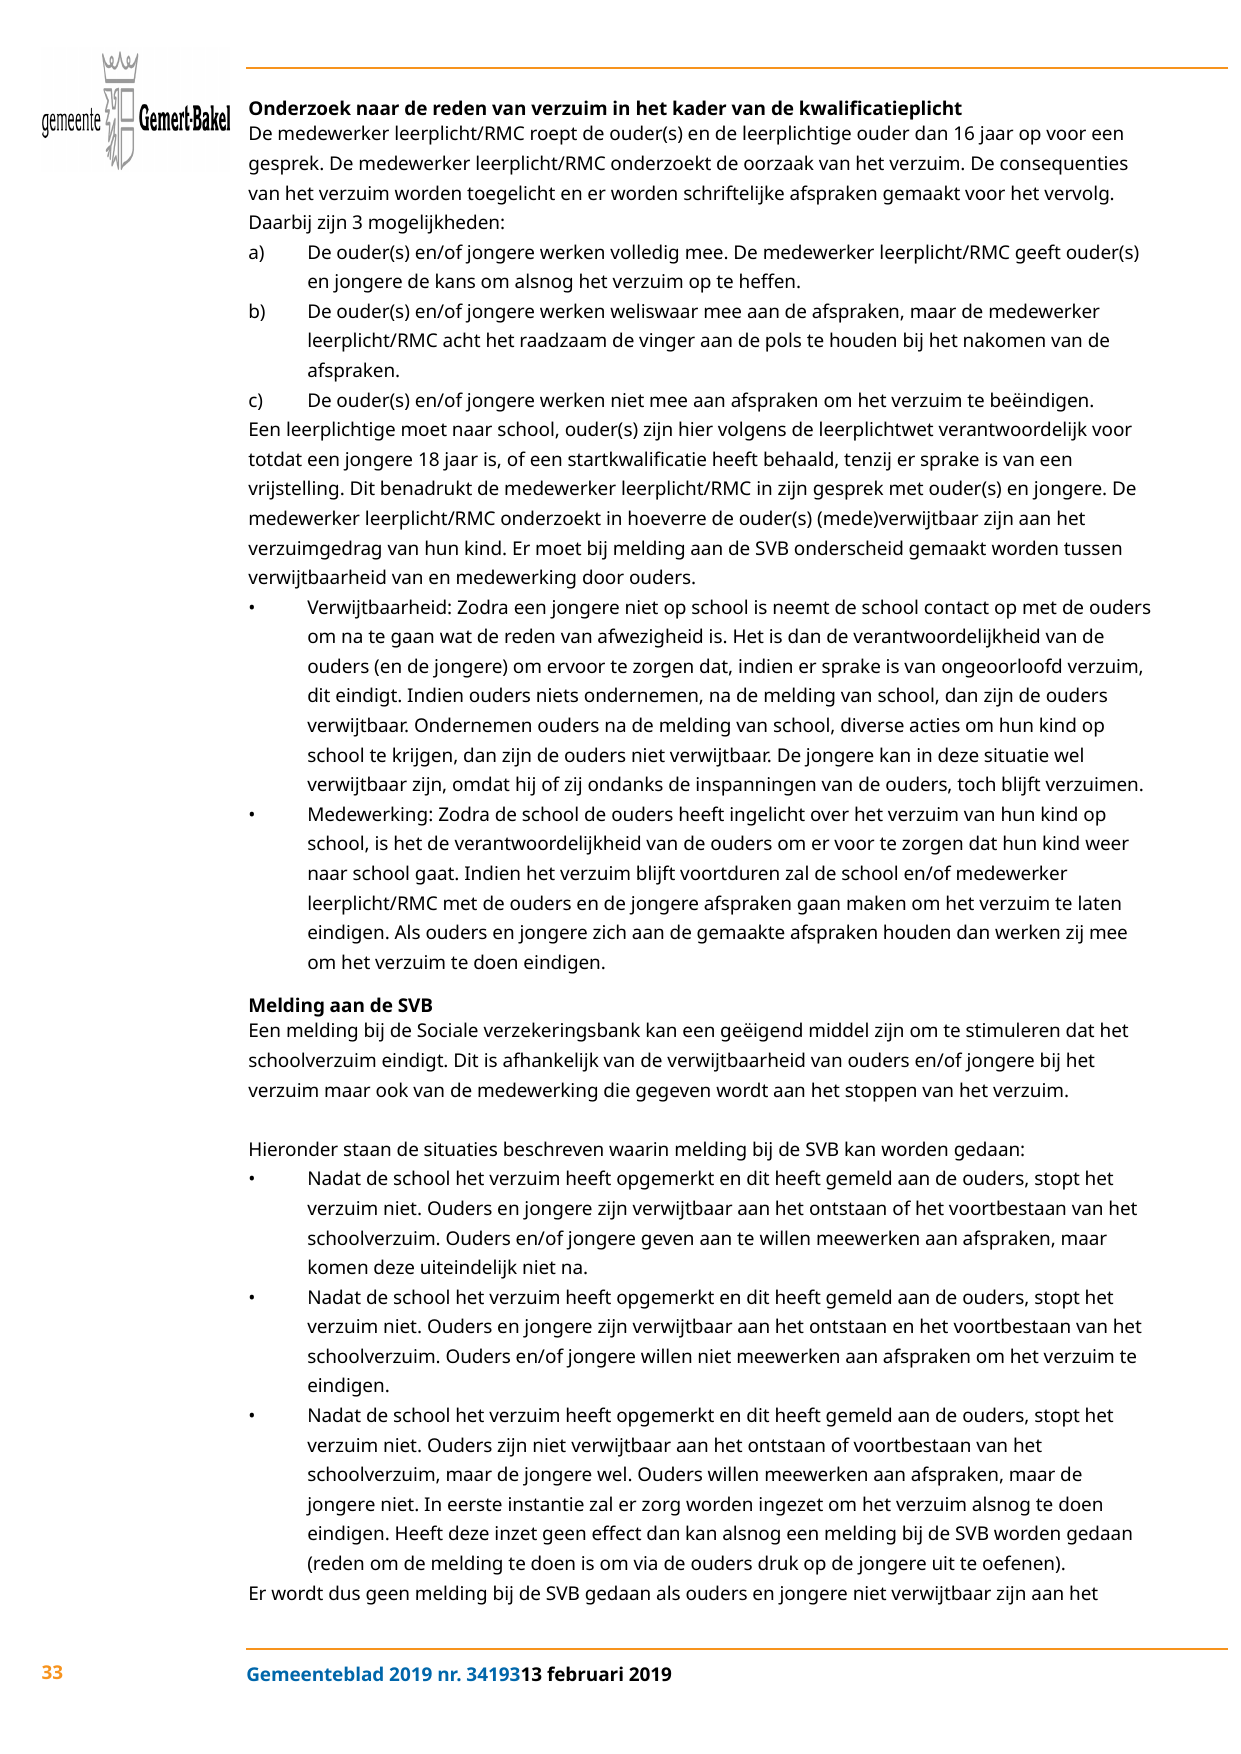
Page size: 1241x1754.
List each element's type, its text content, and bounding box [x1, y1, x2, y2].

text Hieronder staan de situaties beschreven waarin melding bij de SVB kan worden gedaan: [248, 1136, 1152, 1162]
text Onderzoek naar de reden van verzuim in het kader van de kwalificatieplicht [248, 95, 1152, 121]
list De ouder(s) en/of jongere werken weliswaar mee aan de afspraken, maar de medewerker leerplicht/RMC acht het raadzaam de vinger aan de pols te houden bij het nakomen van de afspraken. [248, 298, 1152, 383]
list Medewerking: Zodra de school de ouders heeft ingelicht over het verzuim van hun kind op school, is het de verantwoordelijkheid van de ouders om er voor te zorgen dat hun kind weer naar school gaat. Indien het verzuim blijft voortduren zal de school en/of medewerker leerplicht/RMC met de ouders en de jongere afspraken gaan maken om het verzuim te laten eindigen. Als ouders en jongere zich aan de gemaakte afspraken houden dan werken zij mee om het verzuim te doen eindigen. [248, 801, 1152, 974]
list De ouder(s) en/of jongere werken volledig mee. De medewerker leerplicht/RMC geeft ouder(s) en jongere de kans om alsnog het verzuim op te heffen. [248, 239, 1152, 294]
list Nadat de school het verzuim heeft opgemerkt en dit heeft gemeld aan de ouders, stopt het verzuim niet. Ouders en jongere zijn verwijtbaar aan het ontstaan en het voortbestaan van het schoolverzuim. Ouders en/of jongere willen niet meewerken aan afspraken om het verzuim te eindigen. [248, 1284, 1152, 1398]
list Nadat de school het verzuim heeft opgemerkt en dit heeft gemeld aan de ouders, stopt het verzuim niet. Ouders zijn niet verwijtbaar aan het ontstaan of voortbestaan van het schoolverzuim, maar de jongere wel. Ouders willen meewerken aan afspraken, maar de jongere niet. In eerste instantie zal er zorg worden ingezet om het verzuim alsnog te doen eindigen. Heeft deze inzet geen effect dan kan alsnog een melding bij de SVB worden gedaan (reden om de melding te doen is om via de ouders druk op de jongere uit te oefenen). [248, 1402, 1152, 1576]
list Nadat de school het verzuim heeft opgemerkt en dit heeft gemeld aan de ouders, stopt het verzuim niet. Ouders en jongere zijn verwijtbaar aan het ontstaan of het voortbestaan van het schoolverzuim. Ouders en/of jongere geven aan te willen meewerken aan afspraken, maar komen deze uiteindelijk niet na. [248, 1166, 1152, 1280]
picture [41, 47, 231, 172]
text Er wordt dus geen melding bij de SVB gedaan als ouders en jongere niet verwijtbaar zijn aan het [248, 1580, 1152, 1606]
text De medewerker leerplicht/RMC roept de ouder(s) en de leerplichtige ouder dan 16 jaar op voor een gesprek. De medewerker leerplicht/RMC onderzoekt de oorzaak van het verzuim. De consequenties van het verzuim worden toegelicht en er worden schriftelijke afspraken gemaakt voor het vervolg. Daarbij zijn 3 mogelijkheden: [248, 121, 1152, 235]
list Verwijtbaarheid: Zodra een jongere niet op school is neemt de school contact op met de ouders om na te gaan wat de reden van afwezigheid is. Het is dan de verantwoordelijkheid van de ouders (en de jongere) om ervoor te zorgen dat, indien er sprake is van ongeoorloofd verzuim, dit eindigt. Indien ouders niets ondernemen, na de melding van school, dan zijn de ouders verwijtbaar. Ondernemen ouders na de melding van school, diverse acties om hun kind op school te krijgen, dan zijn de ouders niet verwijtbaar. De jongere kan in deze situatie wel verwijtbaar zijn, omdat hij of zij ondanks de inspanningen van de ouders, toch blijft verzuimen. [248, 594, 1152, 797]
text Een melding bij de Sociale verzekeringsbank kan een geëigend middel zijn om te stimuleren dat het schoolverzuim eindigt. Dit is afhankelijk van de verwijtbaarheid van ouders en/of jongere bij het verzuim maar ook van de medewerking die gegeven wordt aan het stoppen van het verzuim. [248, 1018, 1152, 1103]
list De ouder(s) en/of jongere werken niet mee aan afspraken om het verzuim te beëindigen. [248, 387, 1152, 412]
text Een leerplichtige moet naar school, ouder(s) zijn hier volgens de leerplichtwet verantwoordelijk voor totdat een jongere 18 jaar is, of een startkwalificatie heeft behaald, tenzij er sprake is van een vrijstelling. Dit benadrukt de medewerker leerplicht/RMC in zijn gesprek met ouder(s) en jongere. De medewerker leerplicht/RMC onderzoekt in hoeverre de ouder(s) (mede)verwijtbaar zijn aan het verzuimgedrag van hun kind. Er moet bij melding aan de SVB onderscheid gemaakt worden tussen verwijtbaarheid van en medewerking door ouders. [248, 416, 1152, 590]
text Melding aan de SVB [248, 992, 1152, 1018]
